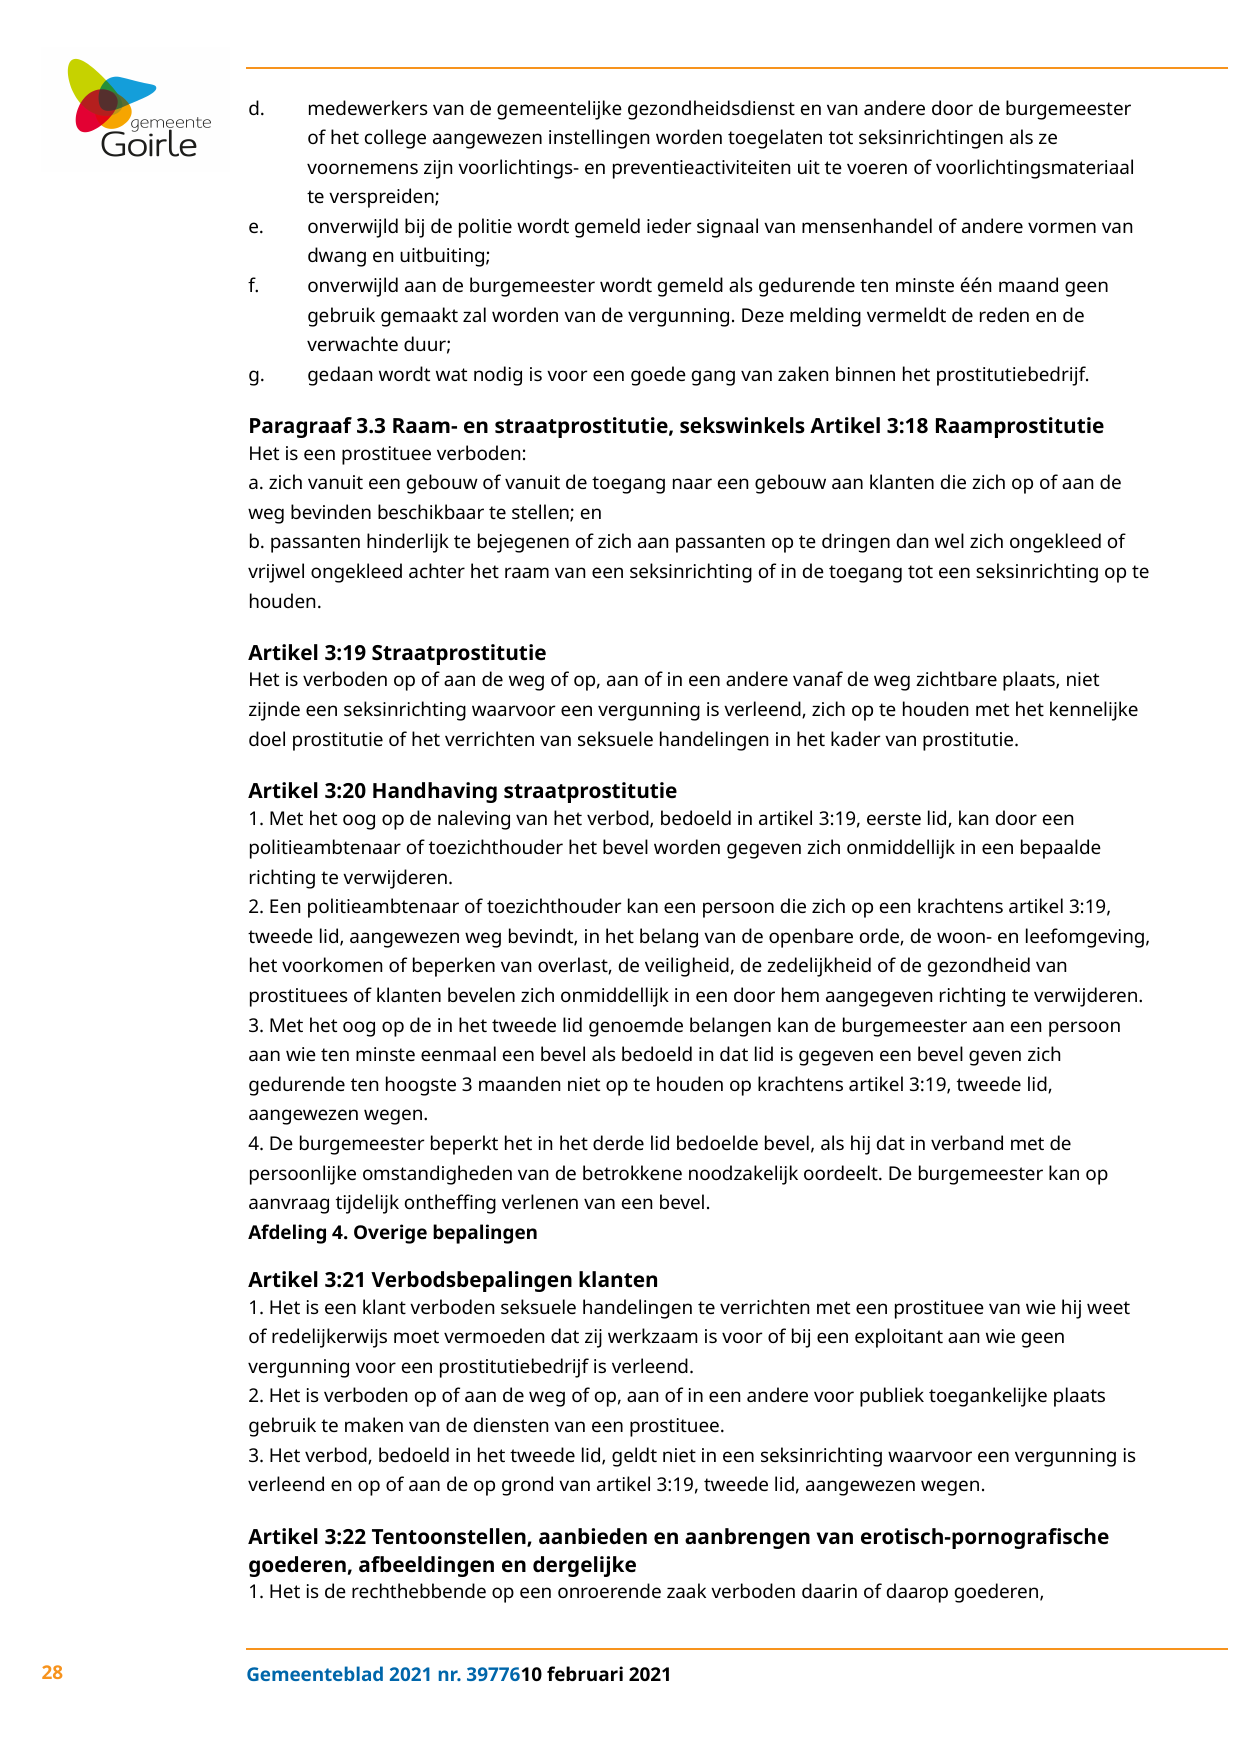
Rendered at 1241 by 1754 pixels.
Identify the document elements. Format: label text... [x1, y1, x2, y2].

text Paragraaf 3.3 Raam- en straatprostitutie, sekswinkels Artikel 3:18 Raamprostitutie [248, 411, 1152, 440]
text Artikel 3:20 Handhaving straatprostitutie [248, 776, 1152, 805]
text 4. De burgemeester beperkt het in het derde lid bedoelde bevel, als hij dat in verband met de persoonlijke omstandigheden van de betrokkene noodzakelijk oordeelt. De burgemeester kan op aanvraag tijdelijk ontheffing verlenen van een bevel. [248, 1130, 1152, 1215]
list onverwijld bij de politie wordt gemeld ieder signaal van mensenhandel of andere vormen van dwang en uitbuiting; [248, 213, 1152, 268]
picture [41, 47, 231, 172]
text a. zich vanuit een gebouw of vanuit de toegang naar een gebouw aan klanten die zich op of aan de weg bevinden beschikbaar te stellen; en [248, 469, 1152, 525]
text Het is een prostituee verboden: [248, 440, 1152, 466]
text 1. Met het oog op de naleving van het verbod, bedoeld in artikel 3:19, eerste lid, kan door een politieambtenaar of toezichthouder het bevel worden gegeven zich onmiddellijk in een bepaalde richting te verwijderen. [248, 805, 1152, 889]
text b. passanten hinderlijk te bejegenen of zich aan passanten op te dringen dan wel zich ongekleed of vrijwel ongekleed achter het raam van een seksinrichting of in de toegang tot een seksinrichting op te houden. [248, 529, 1152, 613]
text Het is verboden op of aan de weg of op, aan of in een andere vanaf de weg zichtbare plaats, niet zijnde een seksinrichting waarvoor een vergunning is verleend, zich op te houden met het kennelijke doel prostitutie of het verrichten van seksuele handelingen in het kader van prostitutie. [248, 667, 1152, 752]
text 2. Een politieambtenaar of toezichthouder kan een persoon die zich op een krachtens artikel 3:19, tweede lid, aangewezen weg bevindt, in het belang van de openbare orde, de woon- en leefomgeving, het voorkomen of beperken van overlast, de veiligheid, de zedelijkheid of de gezondheid van prostituees of klanten bevelen zich onmiddellijk in een door hem aangegeven richting te verwijderen. [248, 893, 1152, 1008]
list medewerkers van de gemeentelijke gezondheidsdienst en van andere door de burgemeester of het college aangewezen instellingen worden toegelaten tot seksinrichtingen als ze voornemens zijn voorlichtings- en preventieactiviteiten uit te voeren of voorlichtingsmateriaal te verspreiden; [248, 95, 1152, 209]
text 3. Het verbod, bedoeld in het tweede lid, geldt niet in een seksinrichting waarvoor een vergunning is verleend en op of aan de op grond van artikel 3:19, tweede lid, aangewezen wegen. [248, 1442, 1152, 1497]
text 1. Het is een klant verboden seksuele handelingen te verrichten met een prostituee van wie hij weet of redelijkerwijs moet vermoeden dat zij werkzaam is voor of bij een exploitant aan wie geen vergunning voor een prostitutiebedrijf is verleend. [248, 1294, 1152, 1379]
text 2. Het is verboden op of aan de weg of op, aan of in een andere voor publiek toegankelijke plaats gebruik te maken van de diensten van een prostituee. [248, 1383, 1152, 1438]
text Artikel 3:21 Verbodsbepalingen klanten [248, 1265, 1152, 1294]
text 3. Met het oog op de in het tweede lid genoemde belangen kan de burgemeester aan een persoon aan wie ten minste eenmaal een bevel als bedoeld in dat lid is gegeven een bevel geven zich gedurende ten hoogste 3 maanden niet op te houden op krachtens artikel 3:19, tweede lid, aangewezen wegen. [248, 1012, 1152, 1126]
text 1. Het is de rechthebbende op een onroerende zaak verboden daarin of daarop goederen, [248, 1579, 1152, 1604]
list gedaan wordt wat nodig is voor een goede gang van zaken binnen het prostitutiebedrijf. [248, 361, 1152, 387]
list onverwijld aan de burgemeester wordt gemeld als gedurende ten minste één maand geen gebruik gemaakt zal worden van de vergunning. Deze melding vermeldt de reden en de verwachte duur; [248, 272, 1152, 357]
text Artikel 3:22 Tentoonstellen, aanbieden en aanbrengen van erotisch-pornografische goederen, afbeeldingen en dergelijke [248, 1522, 1152, 1579]
text Afdeling 4. Overige bepalingen [248, 1219, 1152, 1244]
text Artikel 3:19 Straatprostitutie [248, 638, 1152, 667]
